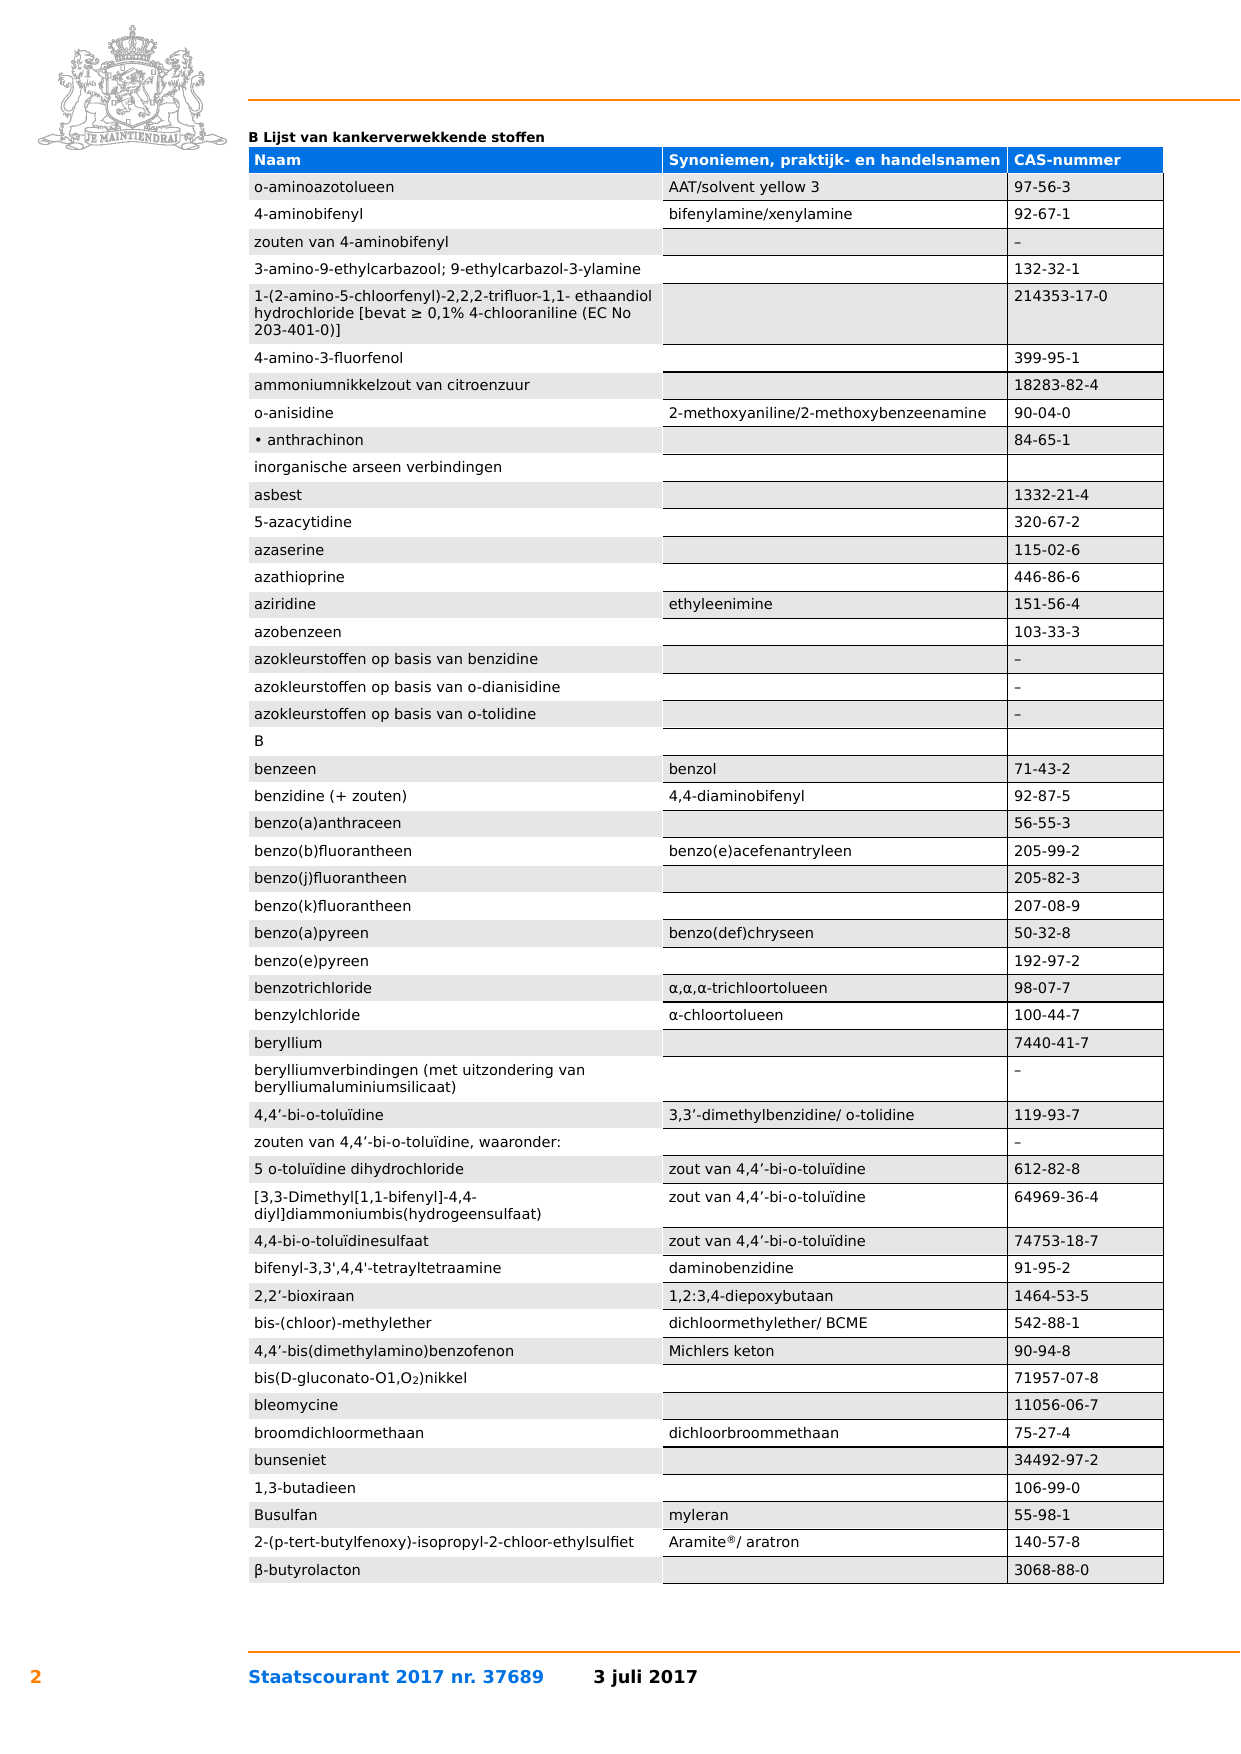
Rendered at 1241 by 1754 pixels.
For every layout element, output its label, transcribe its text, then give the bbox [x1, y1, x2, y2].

table_cell – [1008, 701, 1163, 727]
picture [38, 25, 227, 150]
table_cell [1008, 455, 1163, 481]
table_cell 64969-36-4 [1008, 1184, 1163, 1227]
table_cell [663, 537, 1007, 563]
table_cell [663, 948, 1007, 974]
table_cell azathioprine [249, 564, 662, 591]
table_cell bunseniet [249, 1448, 662, 1474]
table_cell 207-08-9 [1008, 893, 1163, 919]
table_cell aziridine [249, 592, 662, 618]
table_cell [663, 1393, 1007, 1419]
table_cell 214353-17-0 [1008, 284, 1163, 344]
table_cell [663, 619, 1007, 645]
table_cell [663, 701, 1007, 727]
table_cell zouten van 4,4’-bi-o-toluïdine, waaronder: [249, 1129, 662, 1155]
table_cell zouten van 4-aminobifenyl [249, 229, 662, 255]
table_cell β-butyrolacton [249, 1557, 662, 1583]
table_cell 92-67-1 [1008, 201, 1163, 228]
table_cell benzidine (+ zouten) [249, 783, 662, 810]
table_cell bifenyl-3,3',4,4'-tetrayltetraamine [249, 1256, 662, 1282]
table_cell 50-32-8 [1008, 920, 1163, 947]
table_cell myleran [663, 1502, 1007, 1528]
table_cell [663, 564, 1007, 591]
table_cell 90-94-8 [1008, 1338, 1163, 1364]
table_cell azokleurstoffen op basis van o-tolidine [249, 701, 662, 727]
table_cell 18283-82-4 [1008, 373, 1163, 399]
table_cell azaserine [249, 537, 662, 563]
table_cell berylliumverbindingen (met uitzondering van berylliumaluminiumsilicaat) [249, 1057, 662, 1101]
table_cell 320-67-2 [1008, 509, 1163, 536]
table_cell [663, 1475, 1007, 1501]
table_cell 1464-53-5 [1008, 1283, 1163, 1309]
table_cell CAS-nummer [1008, 147, 1163, 173]
table_cell azokleurstoffen op basis van benzidine [249, 646, 662, 673]
table_cell asbest [249, 482, 662, 508]
table_cell azokleurstoffen op basis van o-dianisidine [249, 674, 662, 700]
table_cell [663, 729, 1007, 755]
table_cell 98-07-7 [1008, 975, 1163, 1001]
table_cell inorganische arseen verbindingen [249, 455, 662, 481]
table_cell azobenzeen [249, 619, 662, 645]
table_cell Aramite®/ aratron [663, 1530, 1007, 1556]
table_cell – [1008, 646, 1163, 673]
table_cell benzo(e)acefenantryleen [663, 838, 1007, 864]
table_cell 55-98-1 [1008, 1502, 1163, 1528]
table_cell B [249, 729, 662, 755]
table_cell benzotrichloride [249, 975, 662, 1001]
table_cell 4,4-diaminobifenyl [663, 783, 1007, 810]
table_cell 4-amino-3-fluorfenol [249, 345, 662, 371]
table_cell bifenylamine/xenylamine [663, 201, 1007, 228]
table_cell AAT/solvent yellow 3 [663, 174, 1007, 200]
table_cell beryllium [249, 1030, 662, 1056]
table_cell 100-44-7 [1008, 1003, 1163, 1029]
table_cell 71-43-2 [1008, 756, 1163, 782]
table_cell benzo(j)fluorantheen [249, 866, 662, 892]
table_cell 84-65-1 [1008, 427, 1163, 453]
table_cell 103-33-3 [1008, 619, 1163, 645]
table_cell zout van 4,4’-bi-o-toluïdine [663, 1156, 1007, 1183]
table_cell [663, 373, 1007, 399]
table_cell [663, 256, 1007, 283]
table_cell [663, 893, 1007, 919]
table_cell dichloormethylether/ BCME [663, 1310, 1007, 1337]
table_cell bis(D-gluconato-O1,O2)nikkel [249, 1365, 662, 1392]
table_cell 106-99-0 [1008, 1475, 1163, 1501]
table_cell 5-azacytidine [249, 509, 662, 536]
table_cell 4,4’-bi-o-toluïdine [249, 1102, 662, 1128]
table_cell ammoniumnikkelzout van citroenzuur [249, 373, 662, 399]
table_cell [663, 811, 1007, 837]
table_cell Synoniemen, praktijk- en handelsnamen [663, 147, 1007, 173]
table_cell benzo(a)anthraceen [249, 811, 662, 837]
table_cell zout van 4,4’-bi-o-toluïdine [663, 1184, 1007, 1227]
table_cell 3068-88-0 [1008, 1557, 1163, 1583]
table_cell 205-82-3 [1008, 866, 1163, 892]
table_cell o-anisidine [249, 400, 662, 426]
table_cell broomdichloormethaan [249, 1420, 662, 1446]
table_cell bis-(chloor)-methylether [249, 1310, 662, 1337]
table_cell 542-88-1 [1008, 1310, 1163, 1337]
table_cell benzol [663, 756, 1007, 782]
table_cell 151-56-4 [1008, 592, 1163, 618]
table_cell [663, 482, 1007, 508]
table_cell [663, 345, 1007, 371]
table_cell o-aminoazotolueen [249, 174, 662, 200]
table_cell 4-aminobifenyl [249, 201, 662, 228]
table_cell – [1008, 1057, 1163, 1101]
table_cell 446-86-6 [1008, 564, 1163, 591]
table_cell 4,4-bi-o-toluïdinesulfaat [249, 1228, 662, 1254]
table_cell [3,3-Dimethyl[1,1-bifenyl]-4,4-diyl]diammoniumbis(hydrogeensulfaat) [249, 1184, 662, 1227]
table_cell 56-55-3 [1008, 811, 1163, 837]
table_cell ethyleenimine [663, 592, 1007, 618]
table_cell 140-57-8 [1008, 1530, 1163, 1556]
table_cell [663, 866, 1007, 892]
table_cell 2,2’-bioxiraan [249, 1283, 662, 1309]
table_cell [663, 229, 1007, 255]
table_cell bleomycine [249, 1393, 662, 1419]
table_cell [663, 455, 1007, 481]
table_cell 399-95-1 [1008, 345, 1163, 371]
table_cell daminobenzidine [663, 1256, 1007, 1282]
table_cell 5 o-toluïdine dihydrochloride [249, 1156, 662, 1183]
table_cell 4,4’-bis(dimethylamino)benzofenon [249, 1338, 662, 1364]
table_cell zout van 4,4’-bi-o-toluïdine [663, 1228, 1007, 1254]
table_cell Naam [249, 147, 662, 173]
table_cell benzylchloride [249, 1003, 662, 1029]
table_cell Michlers keton [663, 1338, 1007, 1364]
table_cell 3,3’-dimethylbenzidine/ o-tolidine [663, 1102, 1007, 1128]
table_cell • anthrachinon [249, 427, 662, 453]
table_cell [663, 509, 1007, 536]
table_cell [663, 1365, 1007, 1392]
table_cell benzo(def)chryseen [663, 920, 1007, 947]
table_cell benzo(a)pyreen [249, 920, 662, 947]
table_cell 97-56-3 [1008, 174, 1163, 200]
table_cell [663, 427, 1007, 453]
table_cell 1332-21-4 [1008, 482, 1163, 508]
table_cell [663, 1448, 1007, 1474]
table_cell 192-97-2 [1008, 948, 1163, 974]
table_cell benzo(b)fluorantheen [249, 838, 662, 864]
table_cell 1-(2-amino-5-chloorfenyl)-2,2,2-trifluor-1,1- ethaandiol hydrochloride [bevat ≥ 0,1% 4-chlooraniline (EC No 203-401-0)] [249, 284, 662, 344]
table_cell [663, 1030, 1007, 1056]
table_cell benzeen [249, 756, 662, 782]
table_header B Lijst van kankerverwekkende stoffen [248, 130, 1163, 146]
table_cell 1,3-butadieen [249, 1475, 662, 1501]
table_cell α-chloortolueen [663, 1003, 1007, 1029]
table_cell 71957-07-8 [1008, 1365, 1163, 1392]
table_cell 132-32-1 [1008, 256, 1163, 283]
table_cell [663, 1557, 1007, 1583]
table_cell 2-methoxyaniline/2-methoxybenzeenamine [663, 400, 1007, 426]
table_cell – [1008, 1129, 1163, 1155]
table_cell 119-93-7 [1008, 1102, 1163, 1128]
table_cell α,α,α-trichloortolueen [663, 975, 1007, 1001]
table_cell dichloorbroommethaan [663, 1420, 1007, 1446]
table_cell 90-04-0 [1008, 400, 1163, 426]
table_cell – [1008, 229, 1163, 255]
table_cell benzo(k)fluorantheen [249, 893, 662, 919]
table_cell – [1008, 674, 1163, 700]
table_cell [663, 1057, 1007, 1101]
table_cell 205-99-2 [1008, 838, 1163, 864]
table_cell 91-95-2 [1008, 1256, 1163, 1282]
table_cell benzo(e)pyreen [249, 948, 662, 974]
table_cell 11056-06-7 [1008, 1393, 1163, 1419]
table_cell 3-amino-9-ethylcarbazool; 9-ethylcarbazol-3-ylamine [249, 256, 662, 283]
table_cell 92-87-5 [1008, 783, 1163, 810]
table_cell [1008, 729, 1163, 755]
table_cell 7440-41-7 [1008, 1030, 1163, 1056]
table_cell Busulfan [249, 1502, 662, 1528]
table_cell 34492-97-2 [1008, 1448, 1163, 1474]
table_cell 74753-18-7 [1008, 1228, 1163, 1254]
table_cell [663, 674, 1007, 700]
table_cell 2-(p-tert-butylfenoxy)-isopropyl-2-chloor-ethylsulfiet [249, 1530, 662, 1556]
table_cell [663, 1129, 1007, 1155]
table_cell [663, 284, 1007, 344]
table_cell 75-27-4 [1008, 1420, 1163, 1446]
table_cell [663, 646, 1007, 673]
table_cell 612-82-8 [1008, 1156, 1163, 1183]
table_cell 115-02-6 [1008, 537, 1163, 563]
table_cell 1,2:3,4-diepoxybutaan [663, 1283, 1007, 1309]
